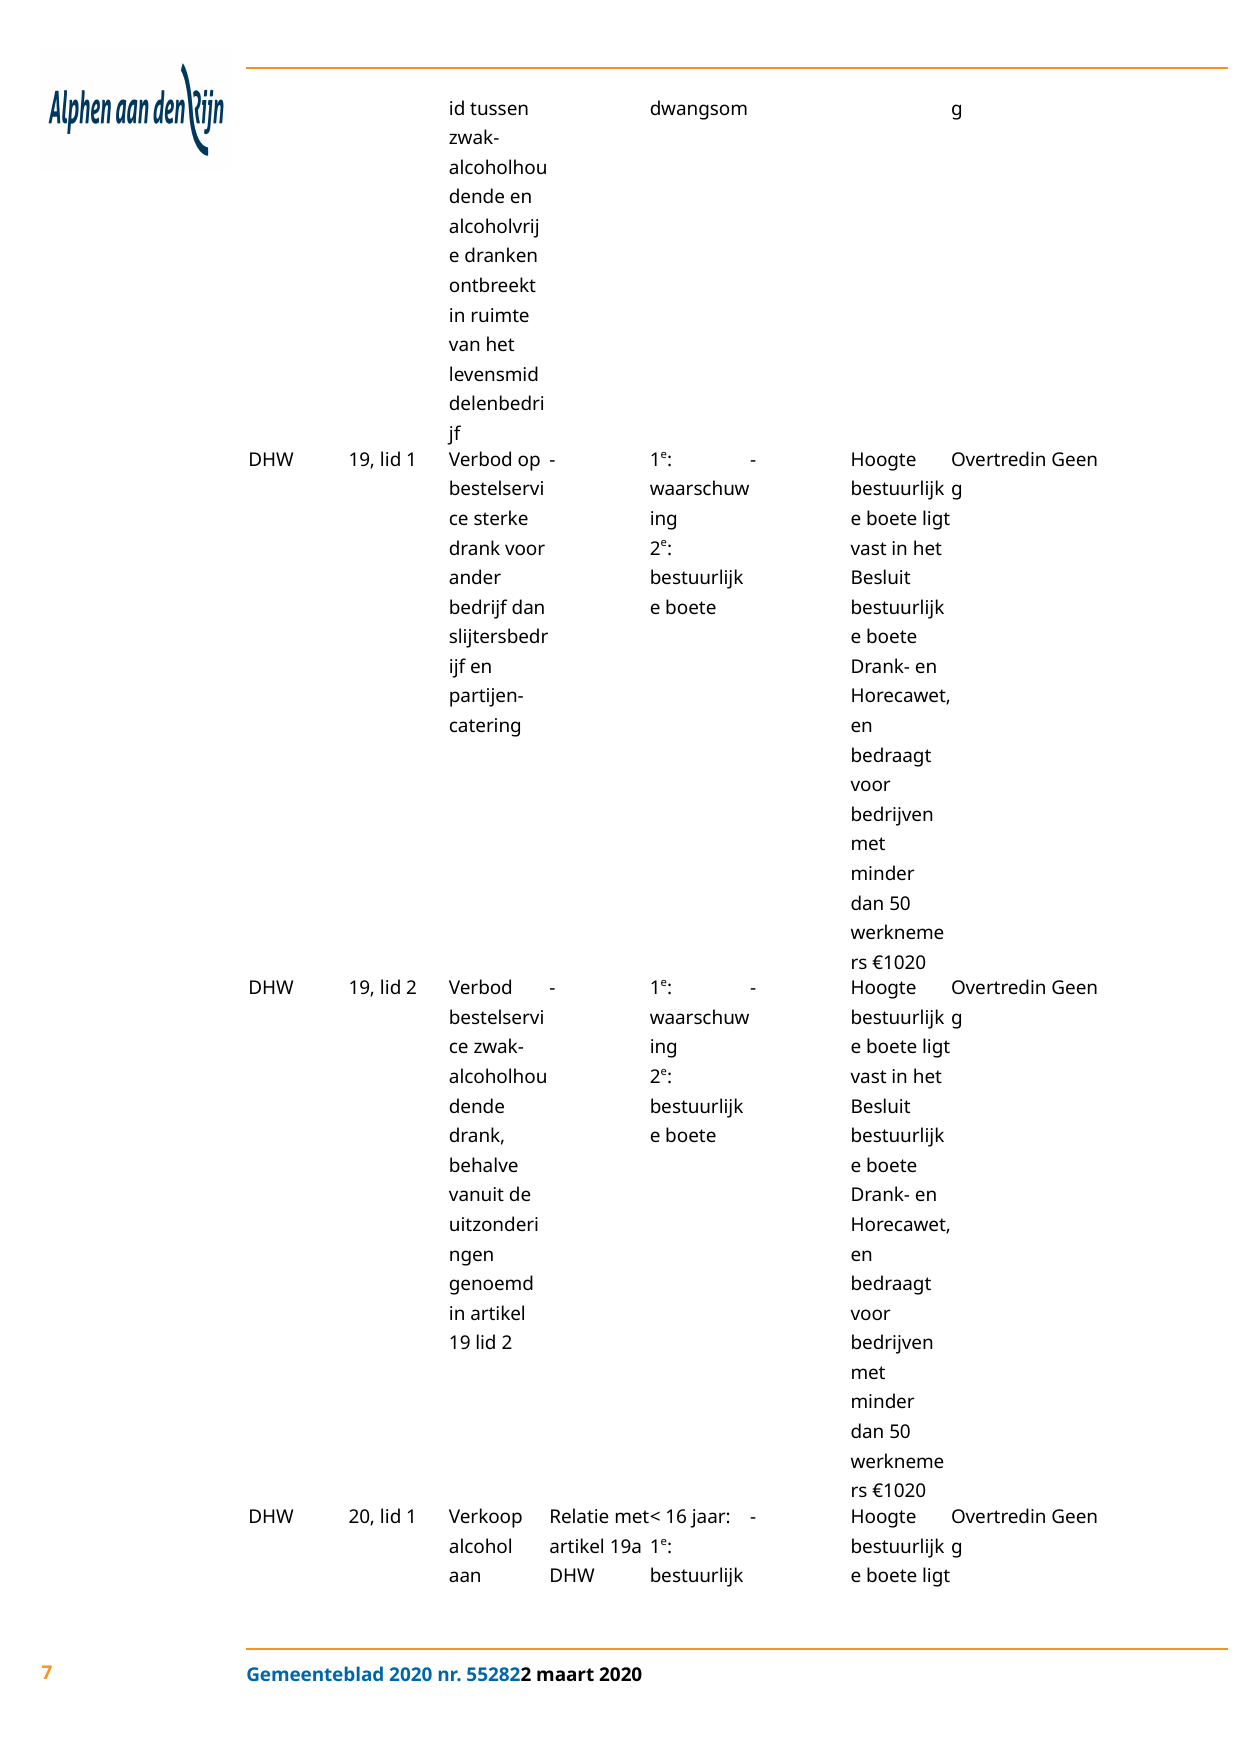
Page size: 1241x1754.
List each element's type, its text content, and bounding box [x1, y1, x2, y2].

table_cell 19, lid 1 [348, 446, 449, 974]
table_cell - [750, 1503, 850, 1588]
table_cell Verkoop alcohol aan [449, 1503, 549, 1588]
picture [41, 47, 231, 172]
table_cell [1051, 95, 1152, 446]
table_cell dwangsom [650, 95, 750, 446]
table_cell - [750, 95, 850, 446]
table_cell Hoogte bestuurlijke boete ligt [850, 1503, 951, 1588]
table_cell id tussen zwak-alcoholhoudende en alcoholvrije dranken ontbreekt in ruimte van het levensmiddelenbedrijf [449, 95, 549, 446]
table_cell - [549, 446, 649, 974]
table_cell - [750, 446, 850, 974]
table_cell DHW [248, 975, 348, 1503]
table_cell Verbod bestelservice zwak-alcoholhoudende drank, behalve vanuit de uitzonderingen genoemd in artikel 19 lid 2 [449, 975, 549, 1503]
table_cell 1e: waarschuwing 2e: bestuurlijke boete [650, 975, 750, 1503]
table_cell [248, 95, 348, 446]
table_cell - [549, 975, 649, 1503]
table_cell Hoogte bestuurlijke boete ligt vast in het Besluit bestuurlijke boete Drank- en Horecawet, en bedraagt voor bedrijven met minder dan 50 werknemers €1020 [850, 975, 951, 1503]
table_cell DHW [248, 446, 348, 974]
table_cell Overtreding [951, 1503, 1051, 1588]
table_cell Geen [1051, 975, 1152, 1503]
table_cell Geen [1051, 446, 1152, 974]
table_cell 1e: waarschuwing 2e: bestuurlijke boete [650, 446, 750, 974]
table_cell Relatie met artikel 19a DHW [549, 1503, 649, 1588]
table_cell Geen [1051, 1503, 1152, 1588]
table_cell DHW [248, 1503, 348, 1588]
table_cell Overtreding [951, 975, 1051, 1503]
table_cell Hoogte bestuurlijke boete ligt vast in het Besluit bestuurlijke boete Drank- en Horecawet, en bedraagt voor bedrijven met minder dan 50 werknemers €1020 [850, 446, 951, 974]
table_cell - [750, 975, 850, 1503]
table_cell Overtreding [951, 446, 1051, 974]
table_cell [850, 95, 951, 446]
table_cell - [549, 95, 649, 446]
table_cell g [951, 95, 1051, 446]
table_cell 19, lid 2 [348, 975, 449, 1503]
table_cell 20, lid 1 [348, 1503, 449, 1588]
table_cell Verbod op bestelservice sterke drank voor ander bedrijf dan slijtersbedrijf en partijen-catering [449, 446, 549, 974]
table_cell < 16 jaar: 1e: bestuurlijk [650, 1503, 750, 1588]
table_cell [348, 95, 449, 446]
